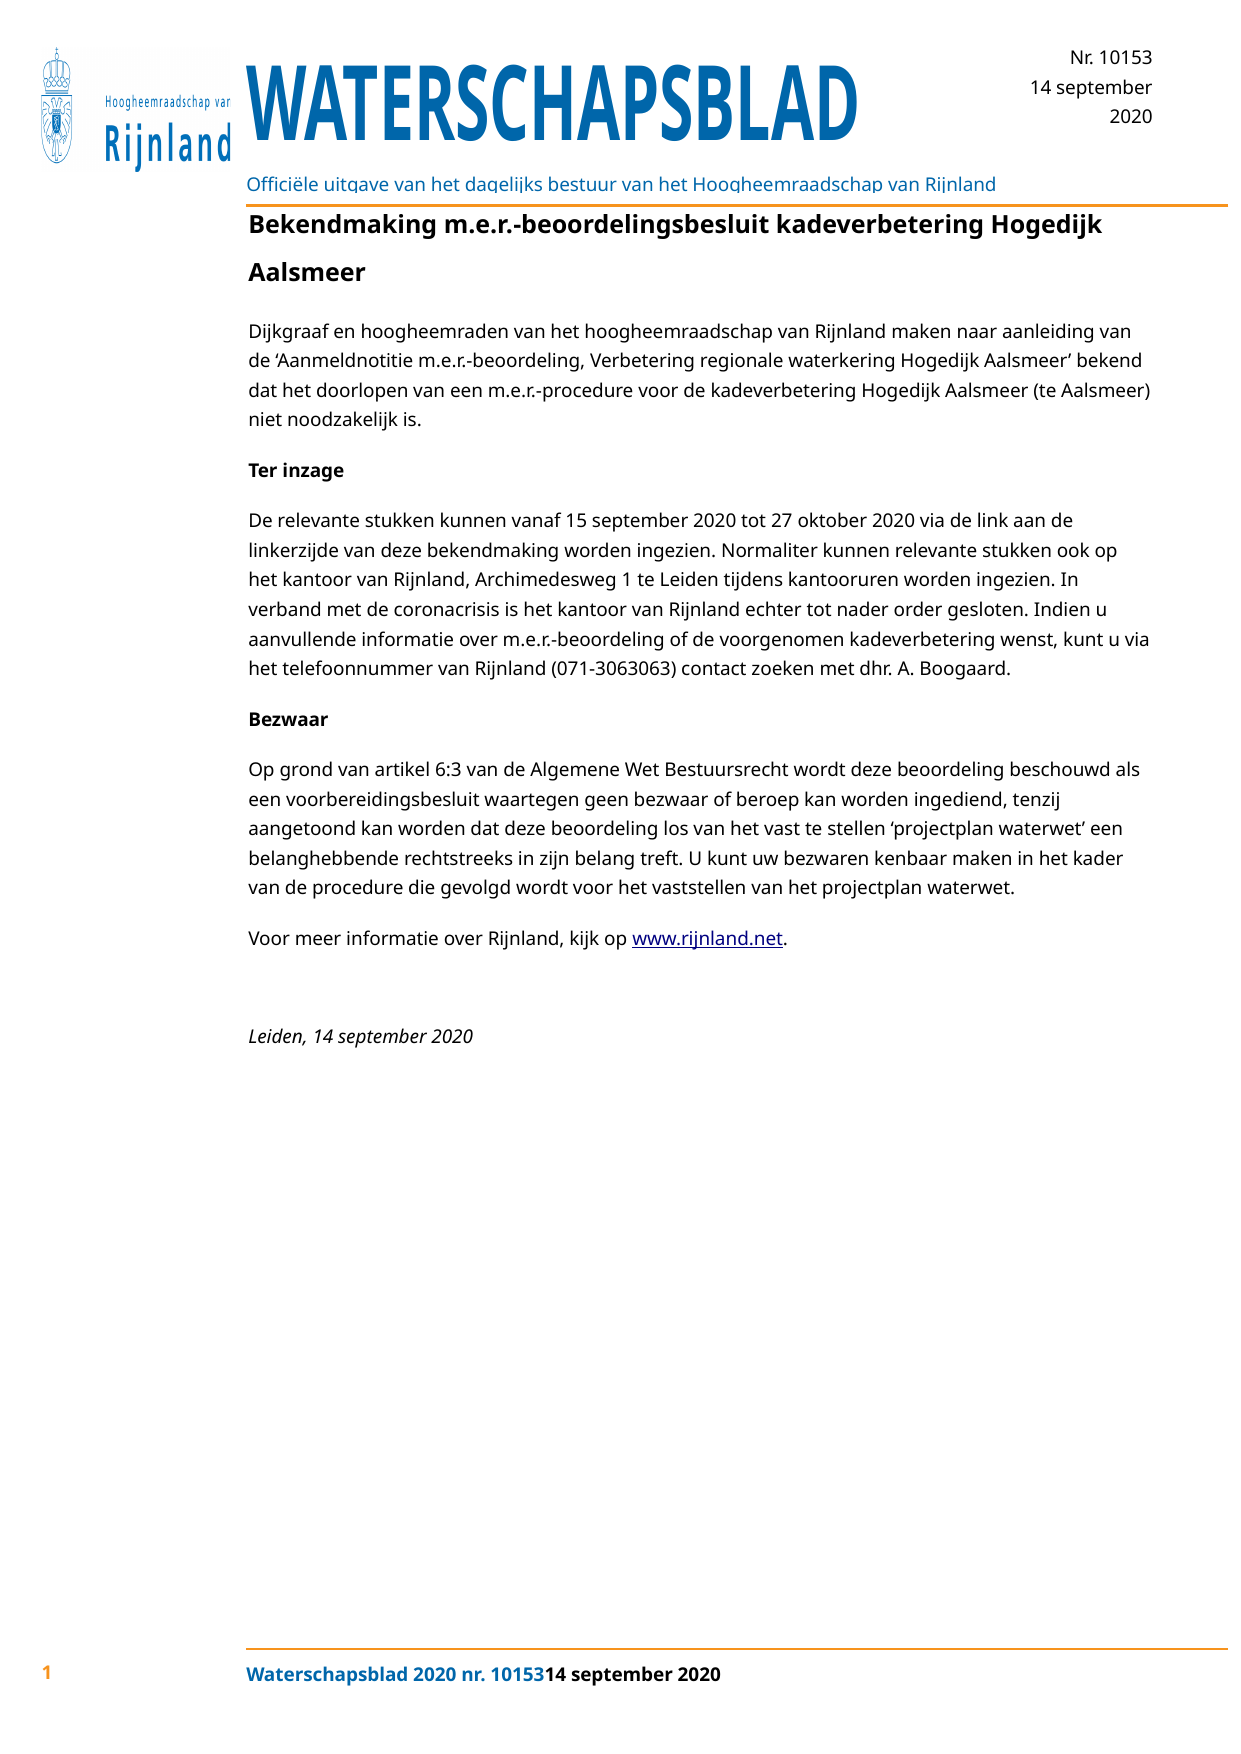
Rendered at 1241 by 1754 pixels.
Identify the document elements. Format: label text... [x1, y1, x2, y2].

text Op grond van artikel 6:3 van de Algemene Wet Bestuursrecht wordt deze beoordeling beschouwd als een voorbereidingsbesluit waartegen geen bezwaar of beroep kan worden ingediend, tenzij aangetoond kan worden dat deze beoordeling los van het vast te stellen ‘projectplan waterwet’ een belanghebbende rechtstreeks in zijn belang treft. U kunt uw bezwaren kenbaar maken in het kader van de procedure die gevolgd wordt voor het vaststellen van het projectplan waterwet. [248, 756, 1152, 900]
picture [41, 47, 231, 172]
text Dijkgraaf en hoogheemraden van het hoogheemraadschap van Rijnland maken naar aanleiding van de ‘Aanmeldnotitie m.e.r.-beoordeling, Verbetering regionale waterkering Hogedijk Aalsmeer’ bekend dat het doorlopen van een m.e.r.-procedure voor de kadeverbetering Hogedijk Aalsmeer (te Aalsmeer) niet noodzakelijk is. [248, 318, 1152, 432]
text De relevante stukken kunnen vanaf 15 september 2020 tot 27 oktober 2020 via de link aan de linkerzijde van deze bekendmaking worden ingezien. Normaliter kunnen relevante stukken ook op het kantoor van Rijnland, Archimedesweg 1 te Leiden tijdens kantooruren worden ingezien. In verband met de coronacrisis is het kantoor van Rijnland echter tot nader order gesloten. Indien u aanvullende informatie over m.e.r.-beoordeling of de voorgenomen kadeverbetering wenst, kunt u via het telefoonnummer van Rijnland (071-3063063) contact zoeken met dhr. A. Boogaard. [248, 507, 1152, 681]
text Bezwaar [248, 706, 1152, 732]
text Bekendmaking m.e.r.-beoordelingsbesluit kadeverbetering Hogedijk Aalsmeer [248, 207, 1152, 288]
text Leiden, 14 september 2020 [248, 1023, 1152, 1049]
text Ter inzage [248, 457, 1152, 483]
text Voor meer informatie over Rijnland, kijk op www.rijnland.net. [248, 925, 1152, 951]
